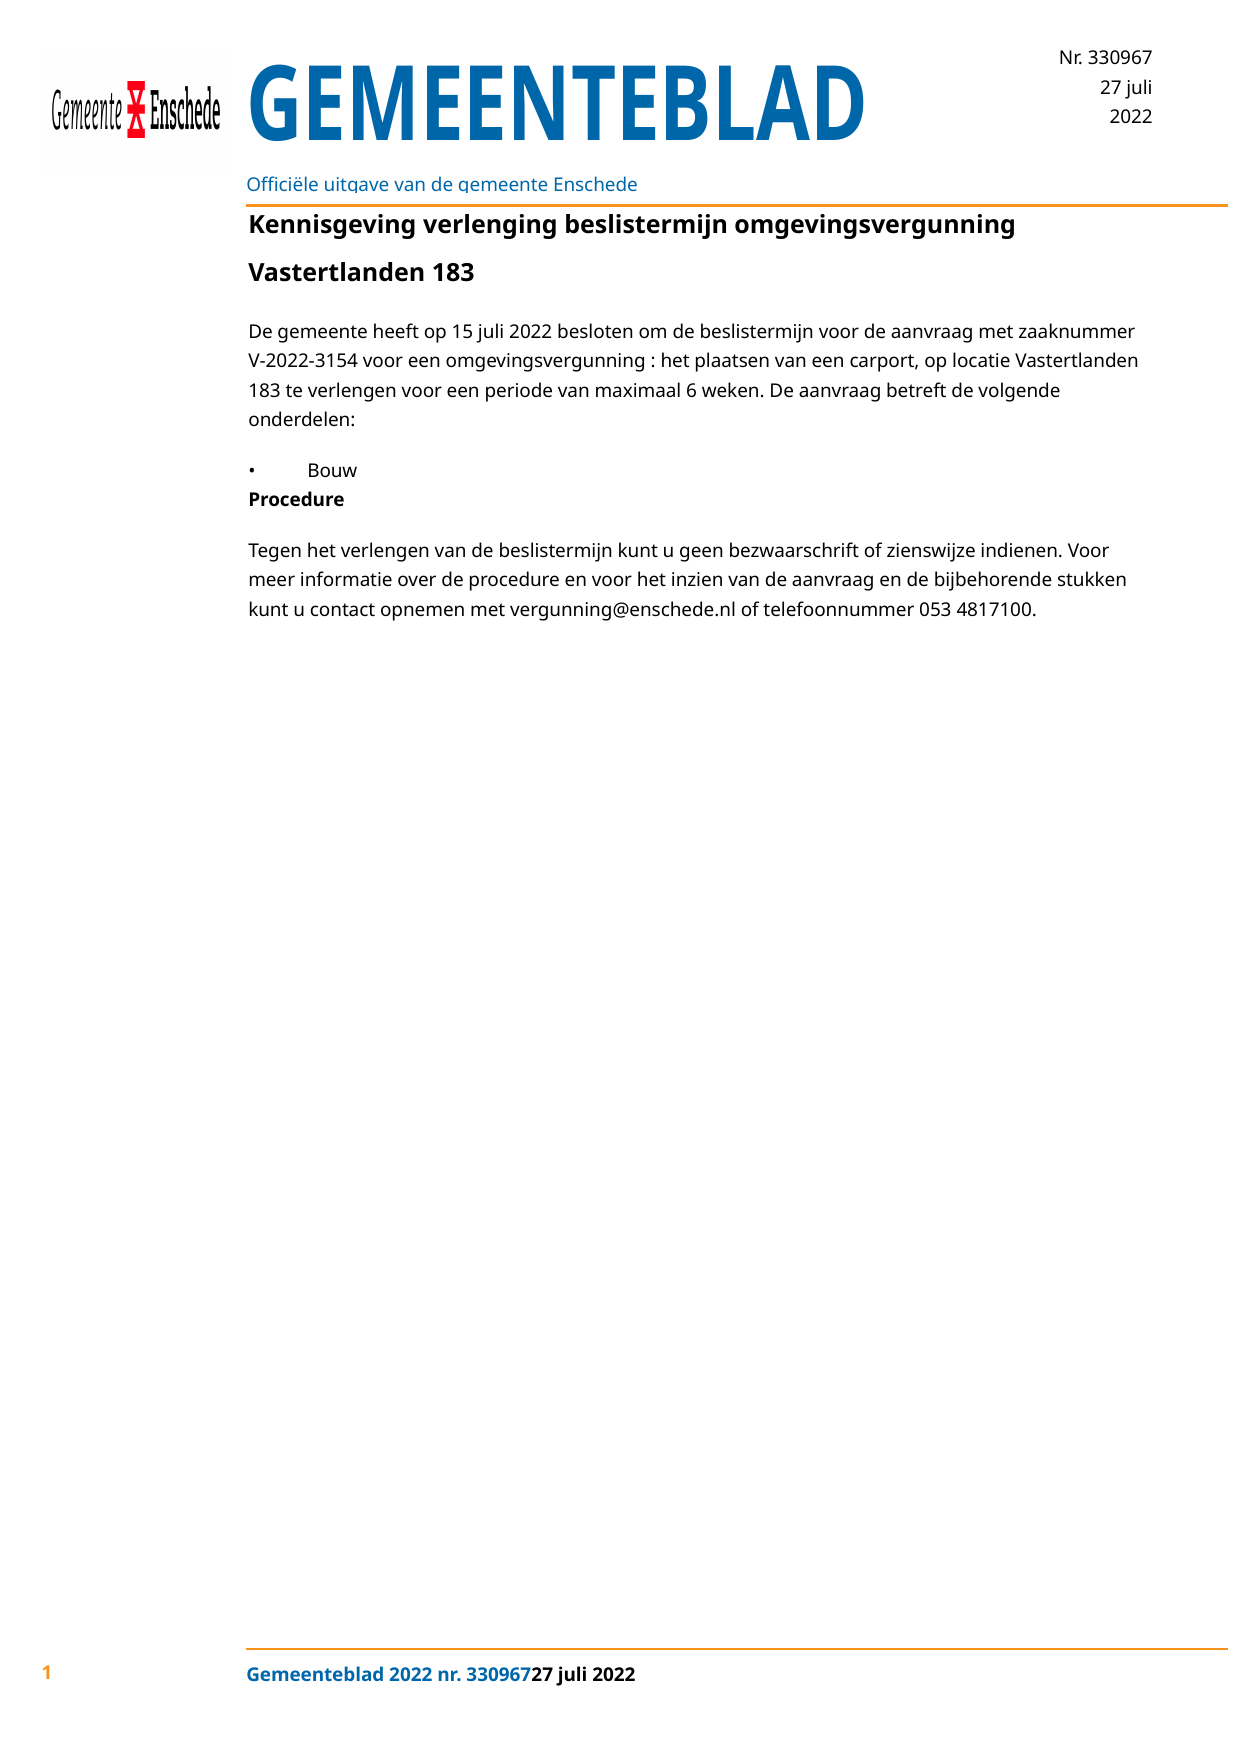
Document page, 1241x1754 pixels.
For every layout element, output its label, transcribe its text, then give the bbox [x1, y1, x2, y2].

text Tegen het verlengen van de beslistermijn kunt u geen bezwaarschrift of zienswijze indienen. Voor meer informatie over de procedure en voor het inzien van de aanvraag en de bijbehorende stukken kunt u contact opnemen met vergunning@enschede.nl of telefoonnummer 053 4817100. [248, 537, 1152, 622]
text De gemeente heeft op 15 juli 2022 besloten om de beslistermijn voor de aanvraag met zaaknummer V-2022-3154 voor een omgevingsvergunning : het plaatsen van een carport, op locatie Vastertlanden 183 te verlengen voor een periode van maximaal 6 weken. De aanvraag betreft de volgende onderdelen: [248, 318, 1152, 432]
text Procedure [248, 487, 1152, 512]
picture [41, 47, 231, 172]
list Bouw [248, 457, 1152, 483]
text Kennisgeving verlenging beslistermijn omgevingsvergunning Vastertlanden 183 [248, 207, 1152, 288]
